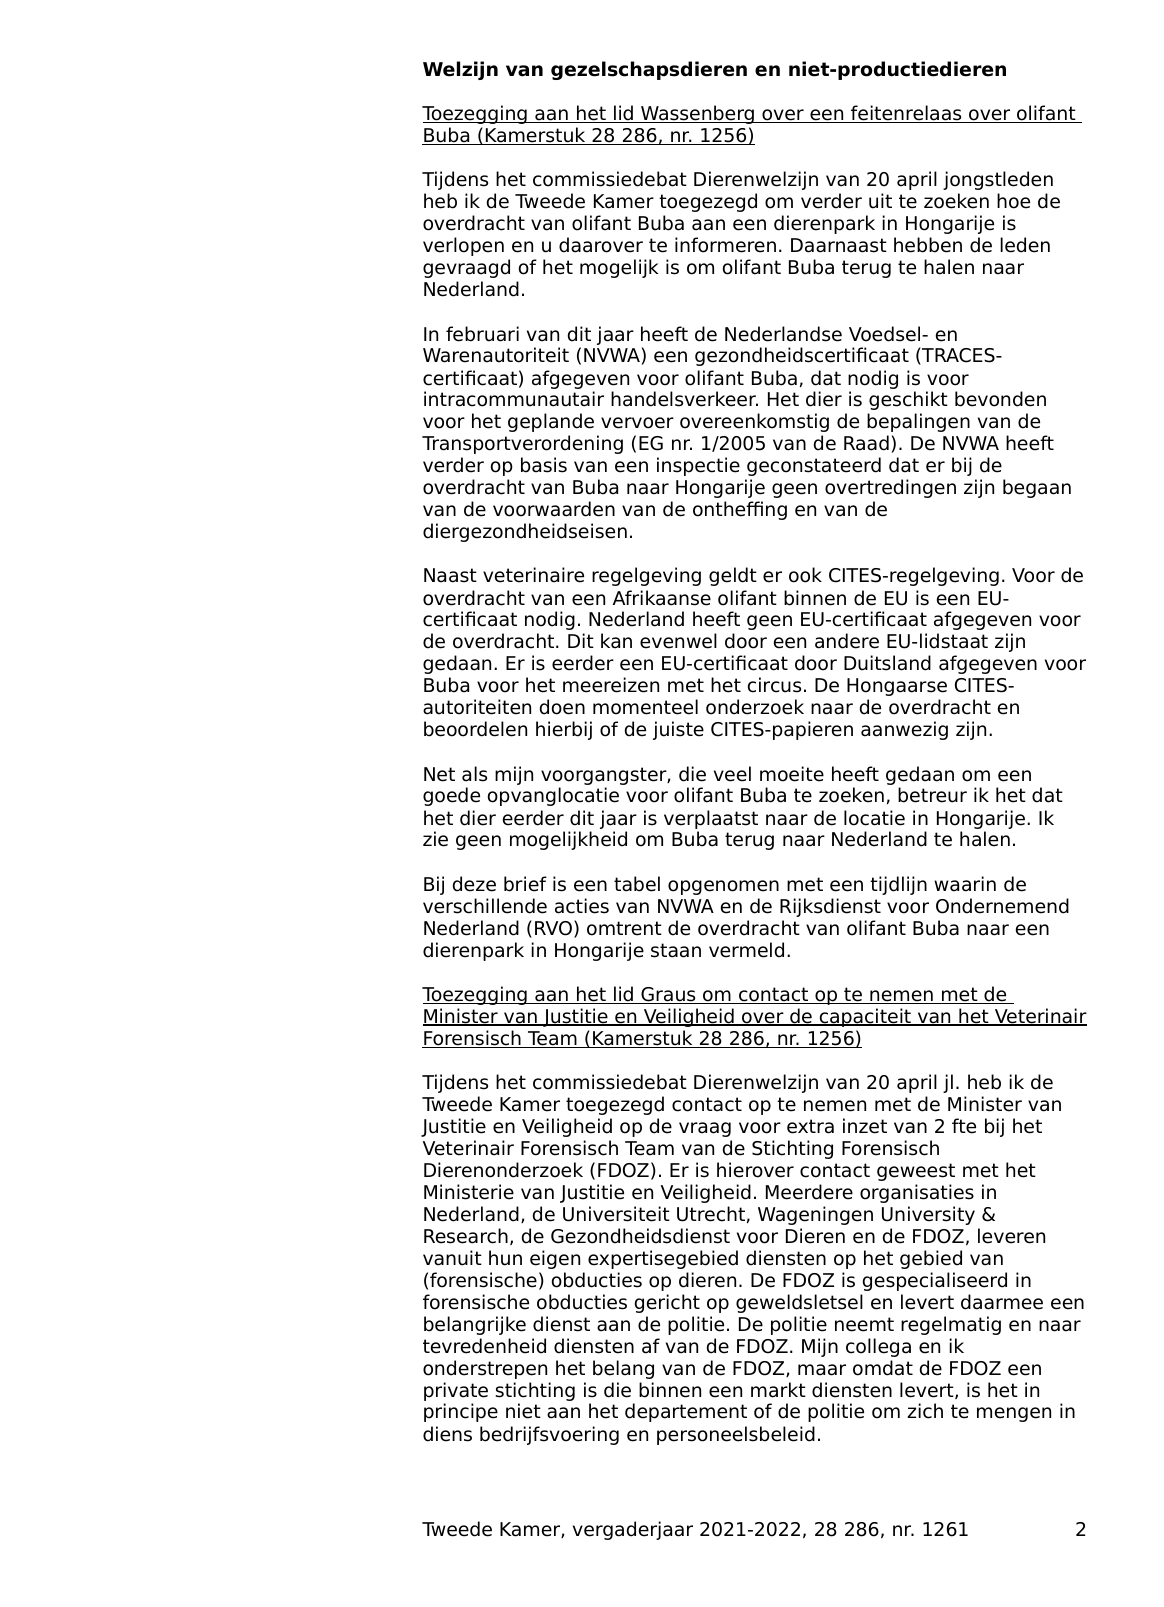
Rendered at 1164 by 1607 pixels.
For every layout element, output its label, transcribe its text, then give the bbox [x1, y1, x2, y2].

text Net als mijn voorgangster, die veel moeite heeft gedaan om een goede opvanglocatie voor olifant Buba te zoeken, betreur ik het dat het dier eerder dit jaar is verplaatst naar de locatie in Hongarije. Ik zie geen mogelijkheid om Buba terug naar Nederland te halen. [422, 763, 1087, 851]
text Tijdens het commissiedebat Dierenwelzijn van 20 april jongstleden heb ik de Tweede Kamer toegezegd om verder uit te zoeken hoe de overdracht van olifant Buba aan een dierenpark in Hongarije is verlopen en u daarover te informeren. Daarnaast hebben de leden gevraagd of het mogelijk is om olifant Buba terug te halen naar Nederland. [422, 169, 1087, 301]
subtitle Forensisch Team (Kamerstuk 28 286, nr. 1256) [422, 1025, 1087, 1049]
text Bij deze brief is een tabel opgenomen met een tijdlijn waarin de verschillende acties van NVWA en de Rijksdienst voor Ondernemend Nederland (RVO) omtrent de overdracht van olifant Buba naar een dierenpark in Hongarije staan vermeld. [422, 873, 1087, 961]
text Tijdens het commissiedebat Dierenwelzijn van 20 april jl. heb ik de Tweede Kamer toegezegd contact op te nemen met de Minister van Justitie en Veiligheid op de vraag voor extra inzet van 2 fte bij het Veterinair Forensisch Team van de Stichting Forensisch Dierenonderzoek (FDOZ). Er is hierover contact geweest met het Ministerie van Justitie en Veiligheid. Meerdere organisaties in Nederland, de Universiteit Utrecht, Wageningen University & Research, de Gezondheidsdienst voor Dieren en de FDOZ, leveren vanuit hun eigen expertisegebied diensten op het gebied van (forensische) obducties op dieren. De FDOZ is gespecialiseerd in forensische obducties gericht op geweldsletsel en levert daarmee een belangrijke dienst aan de politie. De politie neemt regelmatig en naar tevredenheid diensten af van de FDOZ. Mijn collega en ik onderstrepen het belang van de FDOZ, maar omdat de FDOZ een private stichting is die binnen een markt diensten levert, is het in principe niet aan het departement of de politie om zich te mengen in diens bedrijfsvoering en personeelsbeleid. [422, 1072, 1087, 1445]
subtitle Welzijn van gezelschapsdieren en niet-productiedieren [422, 59, 1087, 81]
text In februari van dit jaar heeft de Nederlandse Voedsel- en Warenautoriteit (NVWA) een gezondheidscertificaat (TRACES-certificaat) afgegeven voor olifant Buba, dat nodig is voor intracommunautair handelsverkeer. Het dier is geschikt bevonden voor het geplande vervoer overeenkomstig de bepalingen van de Transportverordening (EG nr. 1/2005 van de Raad). De NVWA heeft verder op basis van een inspectie geconstateerd dat er bij de overdracht van Buba naar Hongarije geen overtredingen zijn begaan van de voorwaarden van de ontheffing en van de diergezondheidseisen. [422, 323, 1087, 543]
text Naast veterinaire regelgeving geldt er ook CITES-regelgeving. Voor de overdracht van een Afrikaanse olifant binnen de EU is een EU-certificaat nodig. Nederland heeft geen EU-certificaat afgegeven voor de overdracht. Dit kan evenwel door een andere EU-lidstaat zijn gedaan. Er is eerder een EU-certificaat door Duitsland afgegeven voor Buba voor het meereizen met het circus. De Hongaarse CITES-autoriteiten doen momenteel onderzoek naar de overdracht en beoordelen hierbij of de juiste CITES-papieren aanwezig zijn. [422, 565, 1087, 741]
subtitle Toezegging aan het lid Wassenberg over een feitenrelaas over olifant Buba (Kamerstuk 28 286, nr. 1256) [422, 103, 1087, 147]
subtitle Toezegging aan het lid Graus om contact op te nemen met de Minister van Justitie en Veiligheid over de capaciteit van het Veterinair [422, 984, 1087, 1024]
